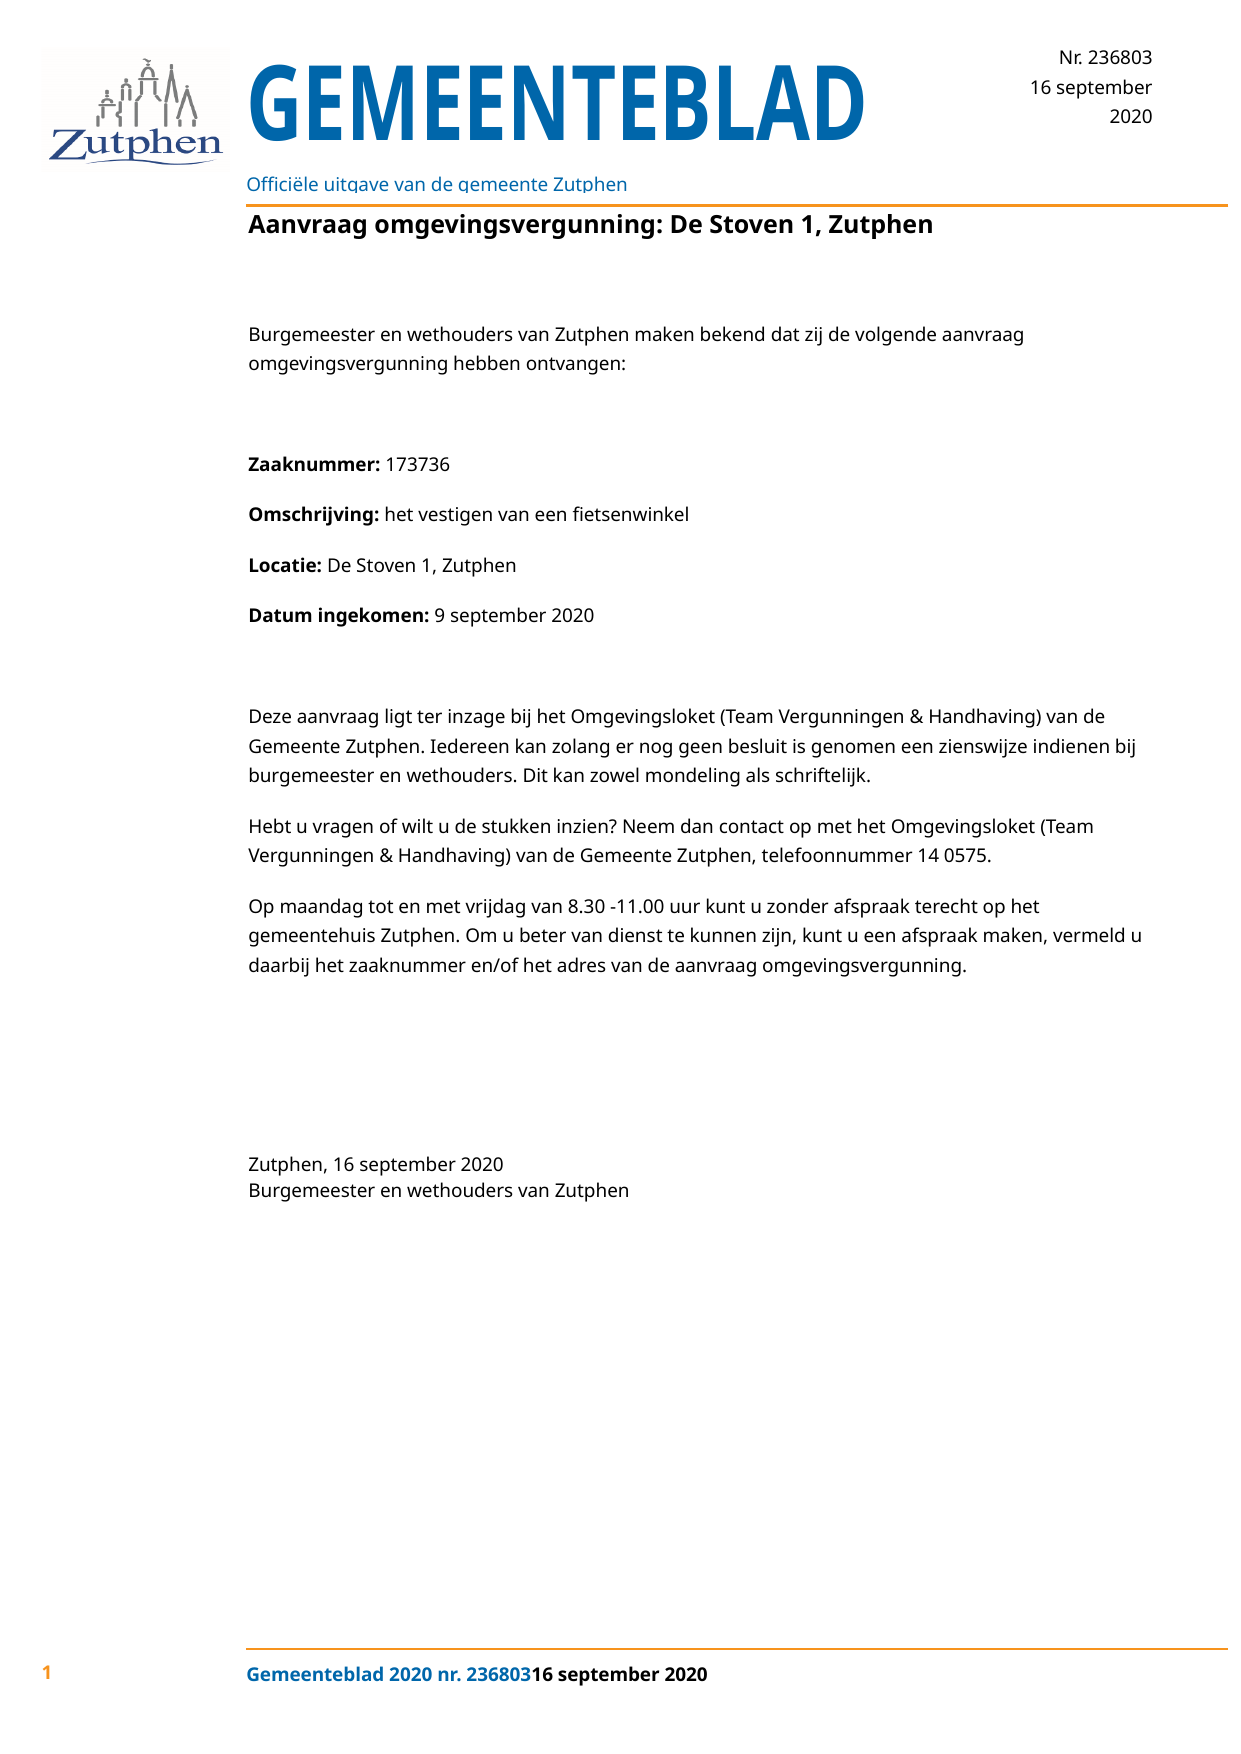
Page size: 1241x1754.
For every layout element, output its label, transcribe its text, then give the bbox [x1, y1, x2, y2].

text Aanvraag omgevingsvergunning: De Stoven 1, Zutphen [248, 207, 1152, 241]
text Omschrijving: het vestigen van een fietsenwinkel [248, 502, 1152, 527]
text Deze aanvraag ligt ter inzage bij het Omgevingsloket (Team Vergunningen & Handhaving) van de Gemeente Zutphen. Iedereen kan zolang er nog geen besluit is genomen een zienswijze indienen bij burgemeester en wethouders. Dit kan zowel mondeling als schriftelijk. [248, 703, 1152, 788]
text Burgemeester en wethouders van Zutphen [248, 1177, 1152, 1202]
text Zaaknummer: 173736 [248, 451, 1152, 477]
text Burgemeester en wethouders van Zutphen maken bekend dat zij de volgende aanvraag omgevingsvergunning hebben ontvangen: [248, 321, 1152, 376]
picture [41, 47, 231, 172]
text Zutphen, 16 september 2020 [248, 1151, 1152, 1177]
text Op maandag tot en met vrijdag van 8.30 -11.00 uur kunt u zonder afspraak terecht op het gemeentehuis Zutphen. Om u beter van dienst te kunnen zijn, kunt u een afspraak maken, vermeld u daarbij het zaaknummer en/of het adres van de aanvraag omgevingsvergunning. [248, 893, 1152, 978]
text Locatie: De Stoven 1, Zutphen [248, 552, 1152, 578]
text Hebt u vragen of wilt u de stukken inzien? Neem dan contact op met het Omgevingsloket (Team Vergunningen & Handhaving) van de Gemeente Zutphen, telefoonnummer 14 0575. [248, 813, 1152, 868]
text Datum ingekomen: 9 september 2020 [248, 602, 1152, 628]
